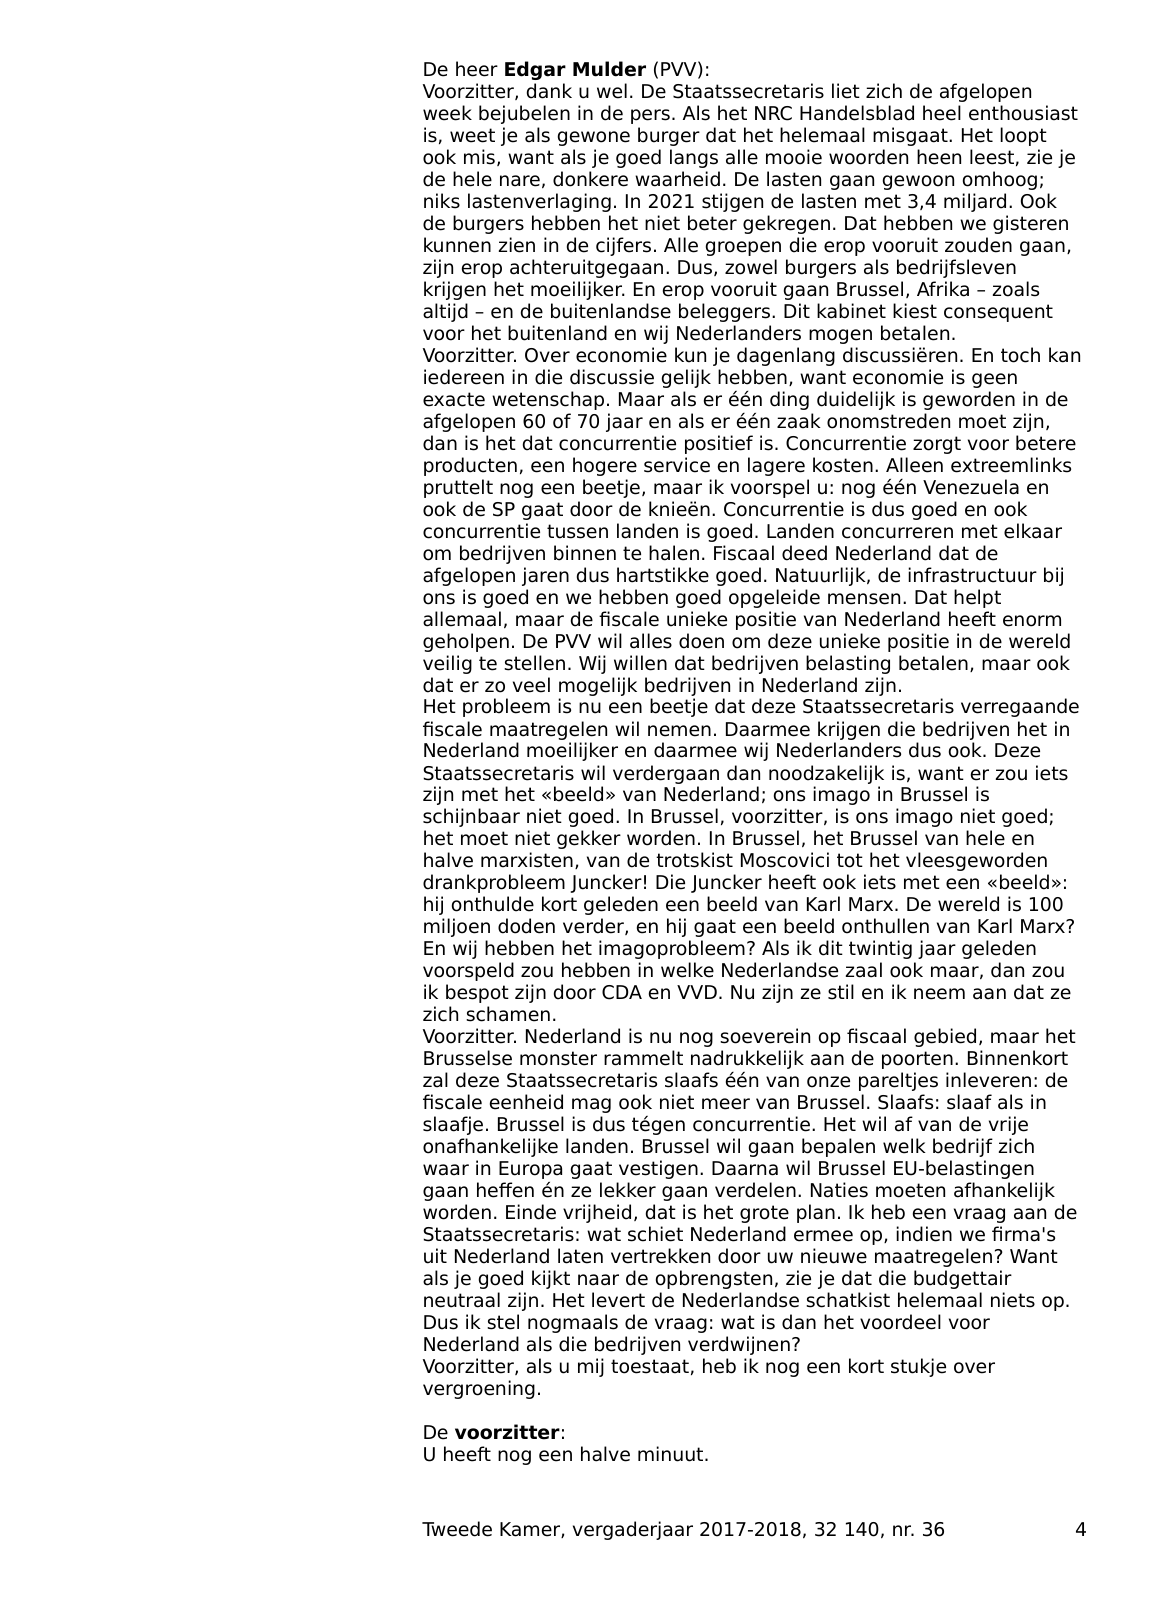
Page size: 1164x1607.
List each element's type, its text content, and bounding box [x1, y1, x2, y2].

text Voorzitter, dank u wel. De Staatssecretaris liet zich de afgelopen week bejubelen in de pers. Als het NRC Handelsblad heel enthousiast is, weet je als gewone burger dat het helemaal misgaat. Het loopt ook mis, want als je goed langs alle mooie woorden heen leest, zie je de hele nare, donkere waarheid. De lasten gaan gewoon omhoog; niks lastenverlaging. In 2021 stijgen de lasten met 3,4 miljard. Ook de burgers hebben het niet beter gekregen. Dat hebben we gisteren kunnen zien in de cijfers. Alle groepen die erop vooruit zouden gaan, zijn erop achteruitgegaan. Dus, zowel burgers als bedrijfsleven krijgen het moeilijker. En erop vooruit gaan Brussel, Afrika – zoals altijd – en de buitenlandse beleggers. Dit kabinet kiest consequent voor het buitenland en wij Nederlanders mogen betalen. [422, 81, 1087, 345]
text De heer Edgar Mulder (PVV): [422, 59, 1087, 81]
text Voorzitter, als u mij toestaat, heb ik nog een kort stukje over vergroening. [422, 1356, 1087, 1400]
text Voorzitter. Over economie kun je dagenlang discussiëren. En toch kan iedereen in die discussie gelijk hebben, want economie is geen exacte wetenschap. Maar als er één ding duidelijk is geworden in de afgelopen 60 of 70 jaar en als er één zaak onomstreden moet zijn, dan is het dat concurrentie positief is. Concurrentie zorgt voor betere producten, een hogere service en lagere kosten. Alleen extreemlinks pruttelt nog een beetje, maar ik voorspel u: nog één Venezuela en ook de SP gaat door de knieën. Concurrentie is dus goed en ook concurrentie tussen landen is goed. Landen concurreren met elkaar om bedrijven binnen te halen. Fiscaal deed Nederland dat de afgelopen jaren dus hartstikke goed. Natuurlijk, de infrastructuur bij ons is goed en we hebben goed opgeleide mensen. Dat helpt allemaal, maar de fiscale unieke positie van Nederland heeft enorm geholpen. De PVV wil alles doen om deze unieke positie in de wereld veilig te stellen. Wij willen dat bedrijven belasting betalen, maar ook dat er zo veel mogelijk bedrijven in Nederland zijn. [422, 345, 1087, 696]
text De voorzitter: [422, 1422, 1087, 1444]
text U heeft nog een halve minuut. [422, 1444, 1087, 1466]
text Voorzitter. Nederland is nu nog soeverein op fiscaal gebied, maar het Brusselse monster rammelt nadrukkelijk aan de poorten. Binnenkort zal deze Staatssecretaris slaafs één van onze pareltjes inleveren: de fiscale eenheid mag ook niet meer van Brussel. Slaafs: slaaf als in slaafje. Brussel is dus tégen concurrentie. Het wil af van de vrije onafhankelijke landen. Brussel wil gaan bepalen welk bedrijf zich waar in Europa gaat vestigen. Daarna wil Brussel EU-belastingen gaan heffen én ze lekker gaan verdelen. Naties moeten afhankelijk worden. Einde vrijheid, dat is het grote plan. Ik heb een vraag aan de Staatssecretaris: wat schiet Nederland ermee op, indien we firma's uit Nederland laten vertrekken door uw nieuwe maatregelen? Want als je goed kijkt naar de opbrengsten, zie je dat die budgettair neutraal zijn. Het levert de Nederlandse schatkist helemaal niets op. Dus ik stel nogmaals de vraag: wat is dan het voordeel voor Nederland als die bedrijven verdwijnen? [422, 1026, 1087, 1356]
text Het probleem is nu een beetje dat deze Staatssecretaris verregaande fiscale maatregelen wil nemen. Daarmee krijgen die bedrijven het in Nederland moeilijker en daarmee wij Nederlanders dus ook. Deze Staatssecretaris wil verdergaan dan noodzakelijk is, want er zou iets zijn met het «beeld» van Nederland; ons imago in Brussel is schijnbaar niet goed. In Brussel, voorzitter, is ons imago niet goed; het moet niet gekker worden. In Brussel, het Brussel van hele en halve marxisten, van de trotskist Moscovici tot het vleesgeworden drankprobleem Juncker! Die Juncker heeft ook iets met een «beeld»: hij onthulde kort geleden een beeld van Karl Marx. De wereld is 100 miljoen doden verder, en hij gaat een beeld onthullen van Karl Marx? En wij hebben het imagoprobleem? Als ik dit twintig jaar geleden voorspeld zou hebben in welke Nederlandse zaal ook maar, dan zou ik bespot zijn door CDA en VVD. Nu zijn ze stil en ik neem aan dat ze zich schamen. [422, 696, 1087, 1026]
